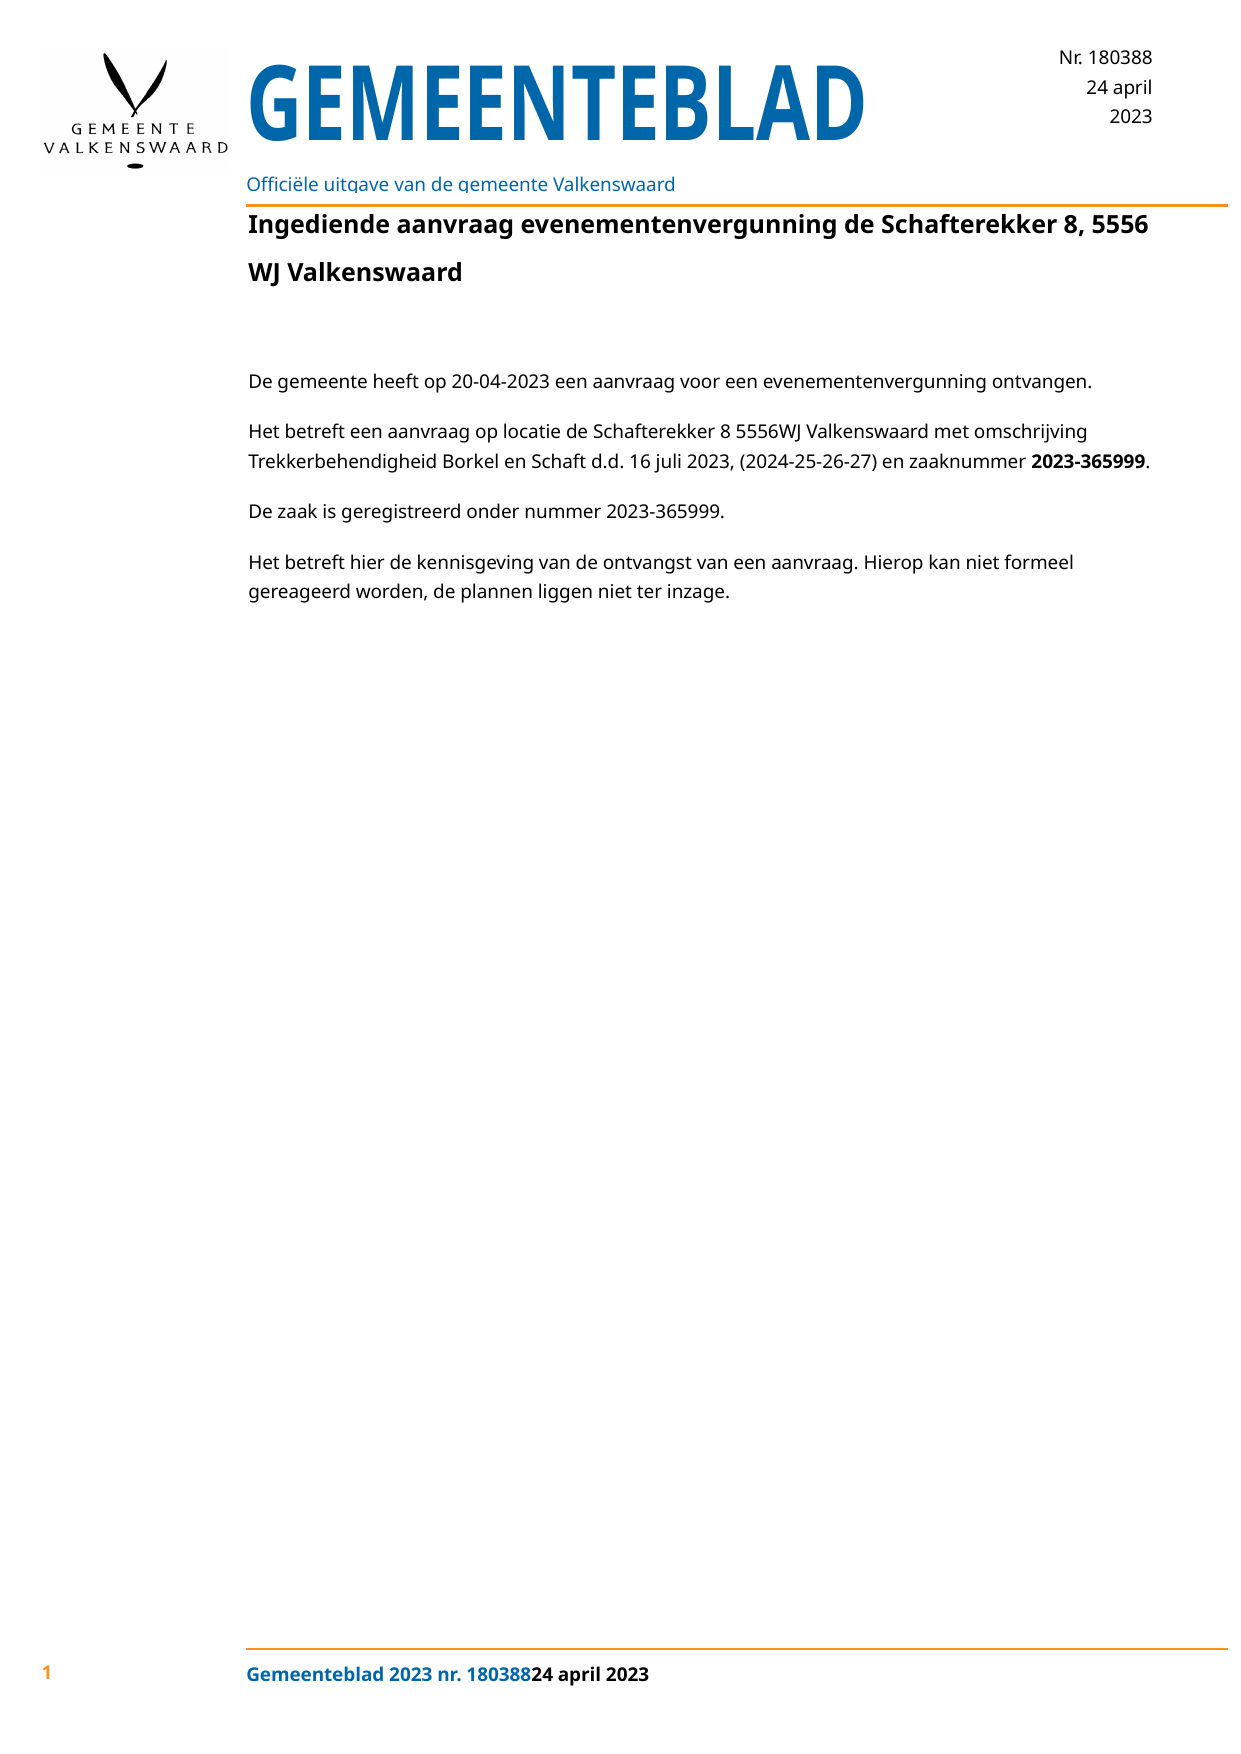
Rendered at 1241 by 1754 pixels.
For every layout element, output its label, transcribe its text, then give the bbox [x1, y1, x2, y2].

text Het betreft een aanvraag op locatie de Schafterekker 8 5556WJ Valkenswaard met omschrijving Trekkerbehendigheid Borkel en Schaft d.d. 16 juli 2023, (2024-25-26-27) en zaaknummer 2023-365999. [248, 419, 1152, 474]
picture [41, 47, 231, 172]
text Het betreft hier de kennisgeving van de ontvangst van een aanvraag. Hierop kan niet formeel gereageerd worden, de plannen liggen niet ter inzage. [248, 549, 1152, 604]
text De zaak is geregistreerd onder nummer 2023-365999. [248, 499, 1152, 524]
text Ingediende aanvraag evenementenvergunning de Schafterekker 8, 5556 WJ Valkenswaard [248, 207, 1152, 288]
text De gemeente heeft op 20-04-2023 een aanvraag voor een evenementenvergunning ontvangen. [248, 368, 1152, 394]
